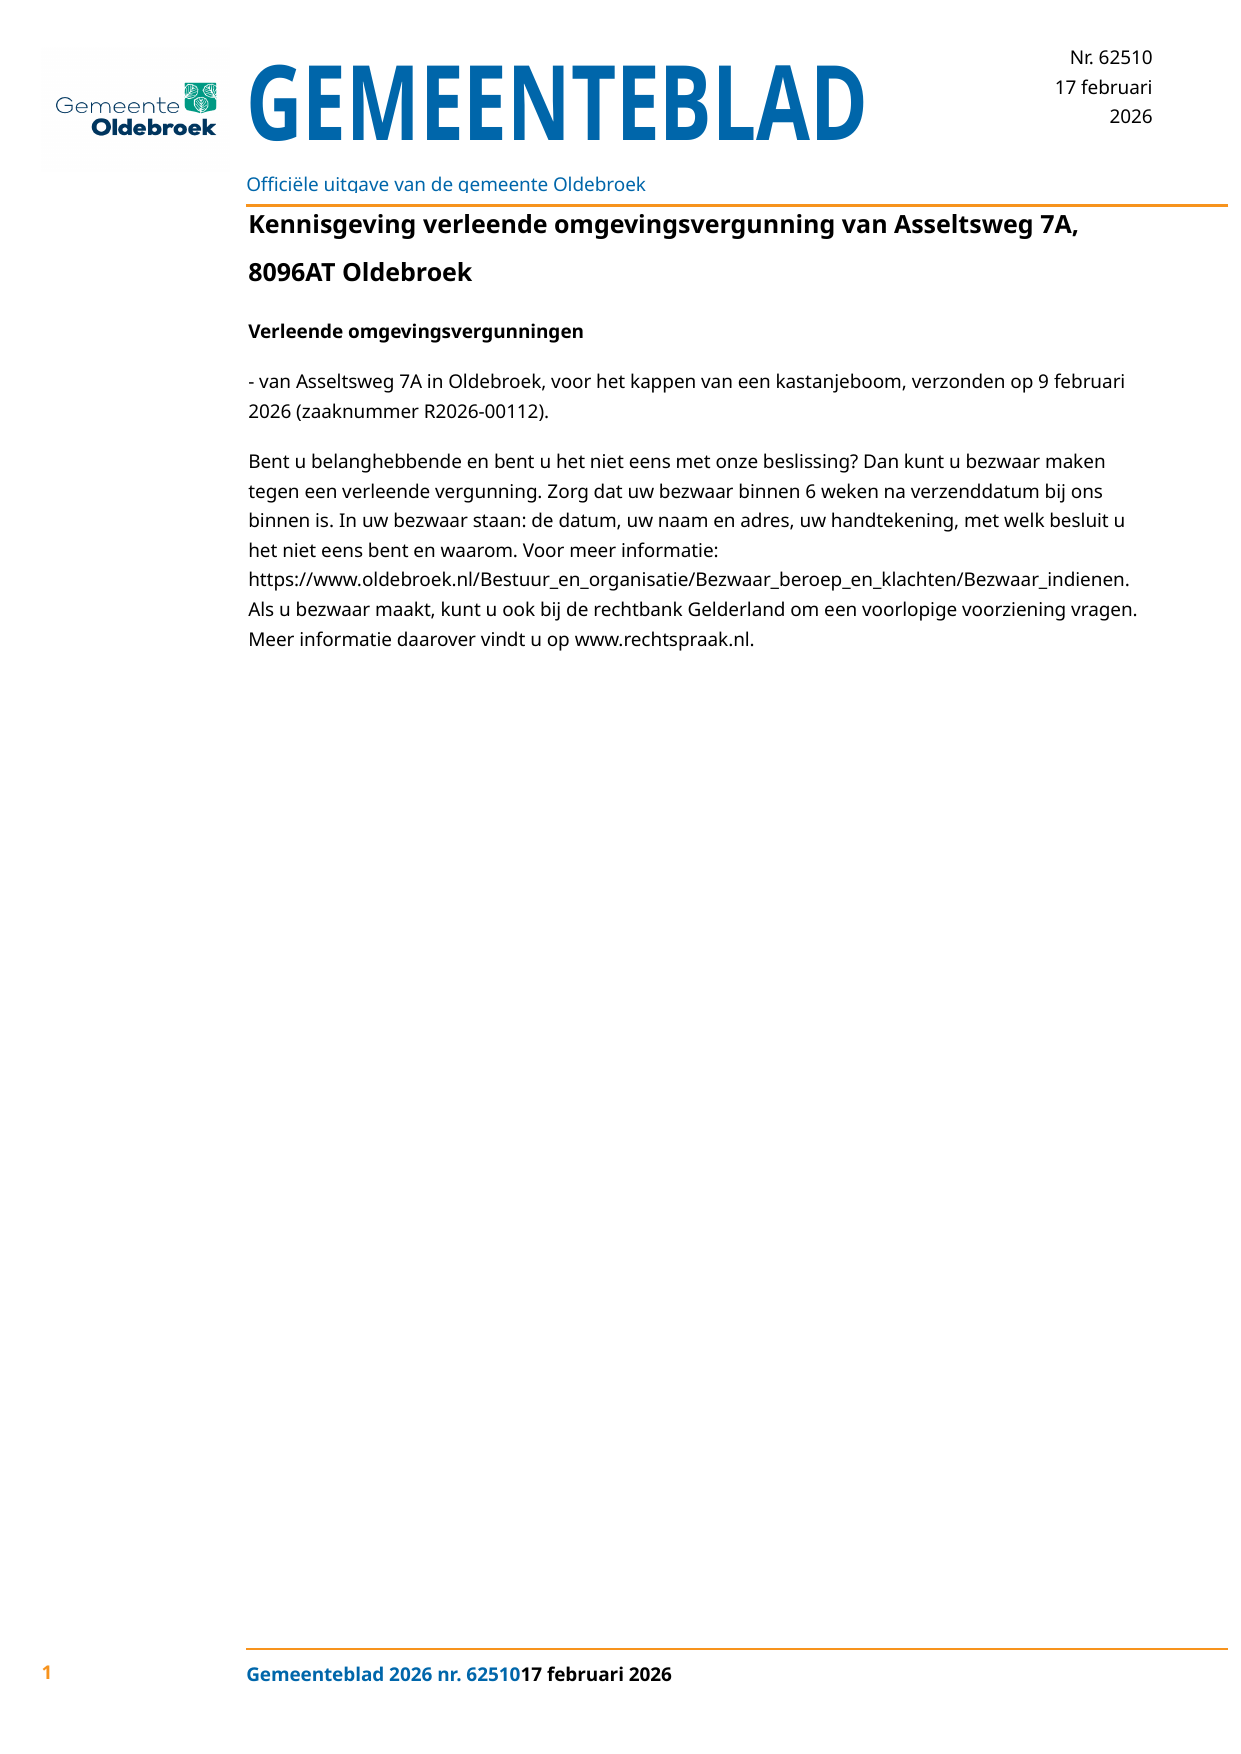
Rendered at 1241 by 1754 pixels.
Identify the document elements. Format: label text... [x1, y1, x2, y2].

picture [41, 47, 231, 172]
text Kennisgeving verleende omgevingsvergunning van Asseltsweg 7A, 8096AT Oldebroek [248, 207, 1152, 288]
text Bent u belanghebbende en bent u het niet eens met onze beslissing? Dan kunt u bezwaar maken tegen een verleende vergunning. Zorg dat uw bezwaar binnen 6 weken na verzenddatum bij ons binnen is. In uw bezwaar staan: de datum, uw naam en adres, uw handtekening, met welk besluit u het niet eens bent en waarom. Voor meer informatie: https://www.oldebroek.nl/Bestuur_en_organisatie/Bezwaar_beroep_en_klachten/Bezwaar_indienen. Als u bezwaar maakt, kunt u ook bij de rechtbank Gelderland om een voorlopige voorziening vragen. Meer informatie daarover vindt u op www.rechtspraak.nl. [248, 448, 1152, 652]
text Verleende omgevingsvergunningen [248, 318, 1152, 344]
text - van Asseltsweg 7A in Oldebroek, voor het kappen van een kastanjeboom, verzonden op 9 februari 2026 (zaaknummer R2026-00112). [248, 368, 1152, 424]
